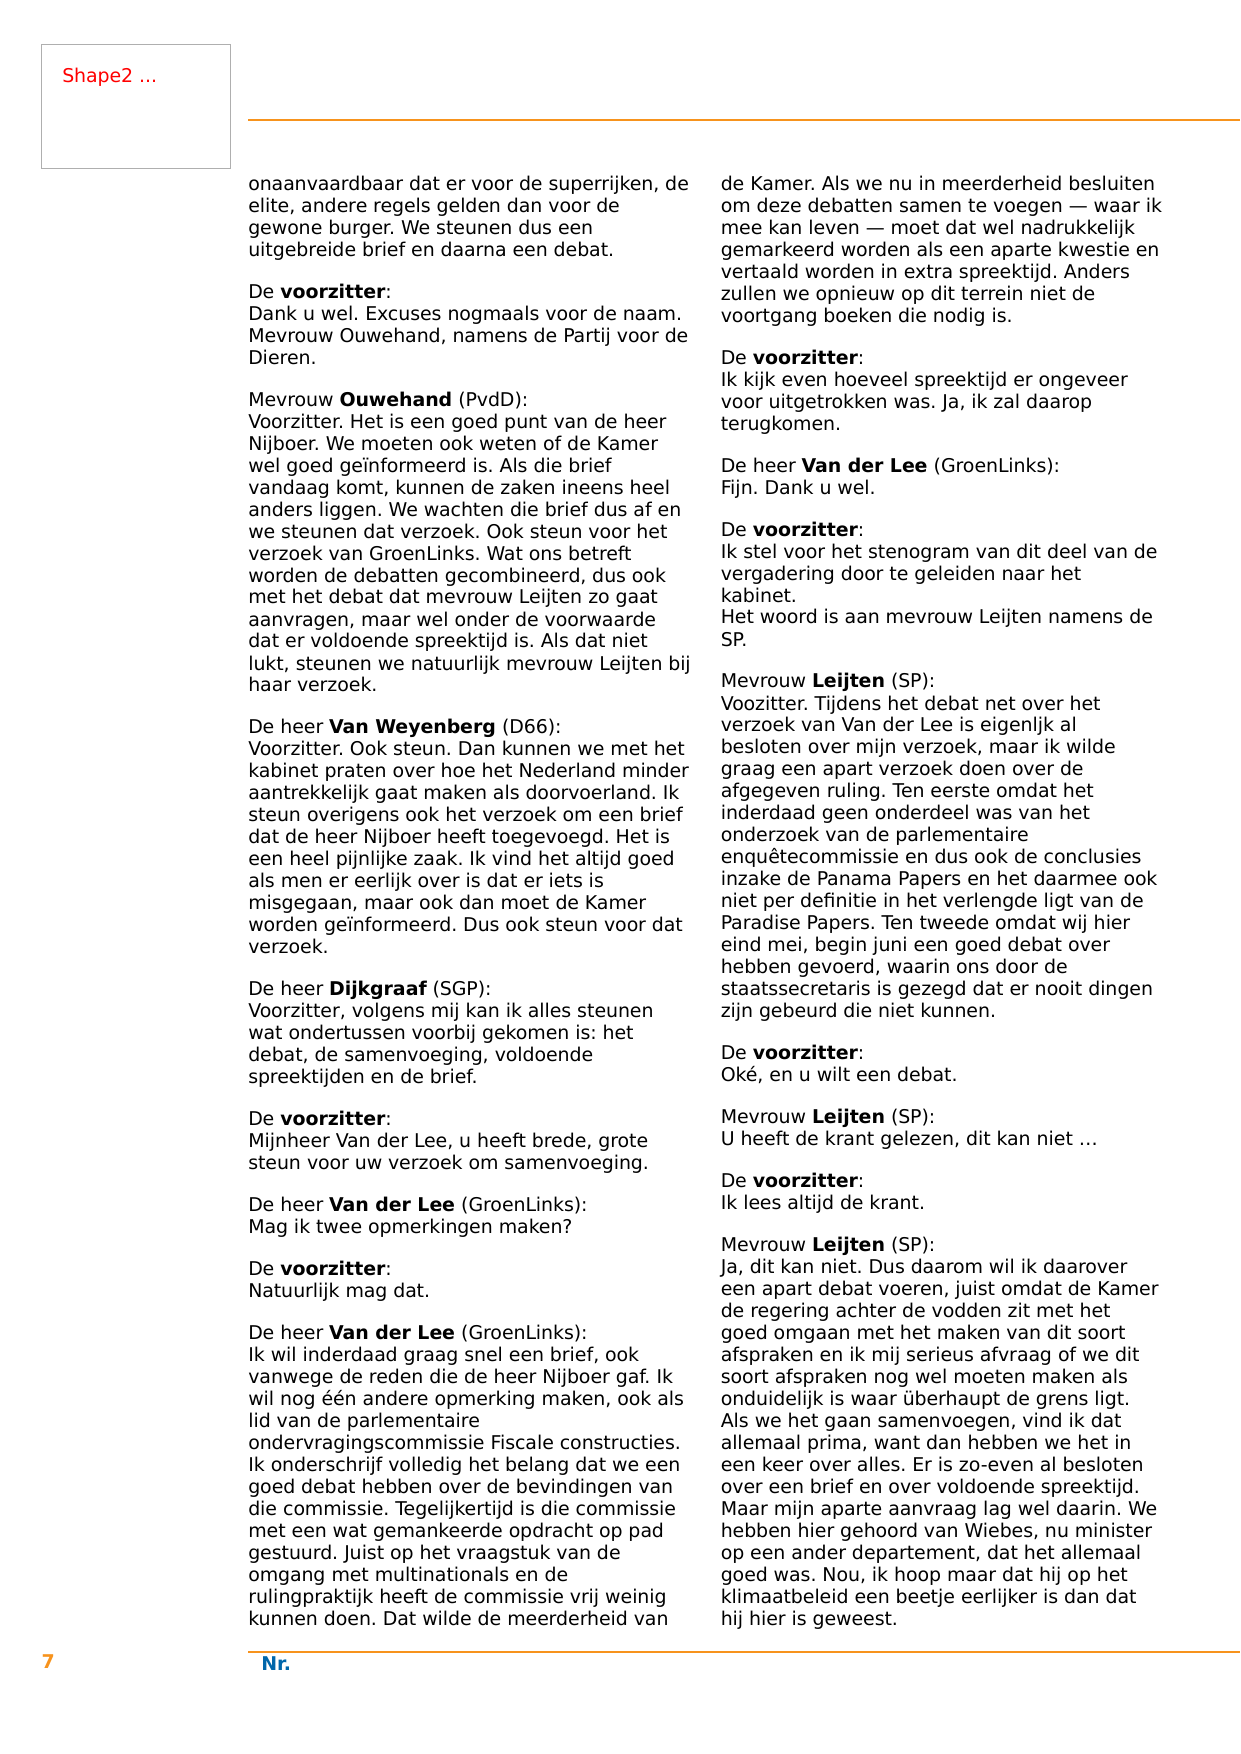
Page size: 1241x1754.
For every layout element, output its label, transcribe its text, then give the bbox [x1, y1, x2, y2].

text De voorzitter: [721, 1170, 1163, 1192]
text Dank u wel. Excuses nogmaals voor de naam. Mevrouw Ouwehand, namens de Partij voor de Dieren. [248, 303, 691, 369]
text Mag ik twee opmerkingen maken? [248, 1216, 691, 1238]
text Natuurlijk mag dat. [248, 1280, 691, 1302]
text Mevrouw Leijten (SP): [721, 1106, 1163, 1128]
text Mijnheer Van der Lee, u heeft brede, grote steun voor uw verzoek om samenvoeging. [248, 1130, 691, 1174]
text U heeft de krant gelezen, dit kan niet … [721, 1128, 1163, 1150]
text Voozitter. Tijdens het debat net over het verzoek van Van der Lee is eigenljk al besloten over mijn verzoek, maar ik wilde graag een apart verzoek doen over de afgegeven ruling. Ten eerste omdat het inderdaad geen onderdeel was van het onderzoek van de parlementaire enquêtecommissie en dus ook de conclusies inzake de Panama Papers en het daarmee ook niet per definitie in het verlengde ligt van de Paradise Papers. Ten tweede omdat wij hier eind mei, begin juni een goed debat over hebben gevoerd, waarin ons door de staatssecretaris is gezegd dat er nooit dingen zijn gebeurd die niet kunnen. [721, 692, 1163, 1022]
text de Kamer. Als we nu in meerderheid besluiten om deze debatten samen te voegen — waar ik mee kan leven — moet dat wel nadrukkelijk gemarkeerd worden als een aparte kwestie en vertaald worden in extra spreektijd. Anders zullen we opnieuw op dit terrein niet de voortgang boeken die nodig is. [721, 173, 1163, 327]
text De heer Dijkgraaf (SGP): [248, 978, 691, 1000]
text Fijn. Dank u wel. [721, 477, 1163, 498]
text Voorzitter. Ook steun. Dan kunnen we met het kabinet praten over hoe het Nederland minder aantrekkelijk gaat maken als doorvoerland. Ik steun overigens ook het verzoek om een brief dat de heer Nijboer heeft toegevoegd. Het is een heel pijnlijke zaak. Ik vind het altijd goed als men er eerlijk over is dat er iets is misgegaan, maar ook dan moet de Kamer worden geïnformeerd. Dus ook steun voor dat verzoek. [248, 738, 691, 958]
text De voorzitter: [248, 1258, 691, 1280]
text Voorzitter, volgens mij kan ik alles steunen wat ondertussen voorbij gekomen is: het debat, de samenvoeging, voldoende spreektijden en de brief. [248, 1000, 691, 1088]
text Mevrouw Ouwehand (PvdD): [248, 389, 691, 411]
text De heer Van der Lee (GroenLinks): [248, 1322, 691, 1344]
text Het woord is aan mevrouw Leijten namens de SP. [721, 606, 1163, 650]
text Mevrouw Leijten (SP): [721, 670, 1163, 692]
text Ik kijk even hoeveel spreektijd er ongeveer voor uitgetrokken was. Ja, ik zal daarop terugkomen. [721, 369, 1163, 434]
text Ja, dit kan niet. Dus daarom wil ik daarover een apart debat voeren, juist omdat de Kamer de regering achter de vodden zit met het goed omgaan met het maken van dit soort afspraken en ik mij serieus afvraag of we dit soort afspraken nog wel moeten maken als onduidelijk is waar überhaupt de grens ligt. Als we het gaan samenvoegen, vind ik dat allemaal prima, want dan hebben we het in een keer over alles. Er is zo-even al besloten over een brief en over voldoende spreektijd. Maar mijn aparte aanvraag lag wel daarin. We hebben hier gehoord van Wiebes, nu minister op een ander departement, dat het allemaal goed was. Nou, ik hoop maar dat hij op het klimaatbeleid een beetje eerlijker is dan dat hij hier is geweest. [721, 1256, 1163, 1629]
text De heer Van der Lee (GroenLinks): [721, 454, 1163, 477]
text Ik wil inderdaad graag snel een brief, ook vanwege de reden die de heer Nijboer gaf. Ik wil nog één andere opmerking maken, ook als lid van de parlementaire ondervragingscommissie Fiscale constructies. Ik onderschrijf volledig het belang dat we een goed debat hebben over de bevindingen van die commissie. Tegelijkertijd is die commissie met een wat gemankeerde opdracht op pad gestuurd. Juist op het vraagstuk van de omgang met multinationals en de rulingpraktijk heeft de commissie vrij weinig kunnen doen. Dat wilde de meerderheid van [248, 1344, 691, 1629]
text De voorzitter: [721, 1042, 1163, 1064]
text De voorzitter: [721, 347, 1163, 369]
text Voorzitter. Het is een goed punt van de heer Nijboer. We moeten ook weten of de Kamer wel goed geïnformeerd is. Als die brief vandaag komt, kunnen de zaken ineens heel anders liggen. We wachten die brief dus af en we steunen dat verzoek. Ook steun voor het verzoek van GroenLinks. Wat ons betreft worden de debatten gecombineerd, dus ook met het debat dat mevrouw Leijten zo gaat aanvragen, maar wel onder de voorwaarde dat er voldoende spreektijd is. Als dat niet lukt, steunen we natuurlijk mevrouw Leijten bij haar verzoek. [248, 411, 691, 696]
text De heer Van Weyenberg (D66): [248, 716, 691, 738]
text Mevrouw Leijten (SP): [721, 1234, 1163, 1256]
text De voorzitter: [248, 1108, 691, 1130]
text onaanvaardbaar dat er voor de superrijken, de elite, andere regels gelden dan voor de gewone burger. We steunen dus een uitgebreide brief en daarna een debat. [248, 173, 691, 261]
text De voorzitter: [721, 518, 1163, 541]
text Ik lees altijd de krant. [721, 1192, 1163, 1214]
text De voorzitter: [248, 281, 691, 303]
text Ik stel voor het stenogram van dit deel van de vergadering door te geleiden naar het kabinet. [721, 541, 1163, 606]
text Oké, en u wilt een debat. [721, 1064, 1163, 1086]
text De heer Van der Lee (GroenLinks): [248, 1194, 691, 1216]
